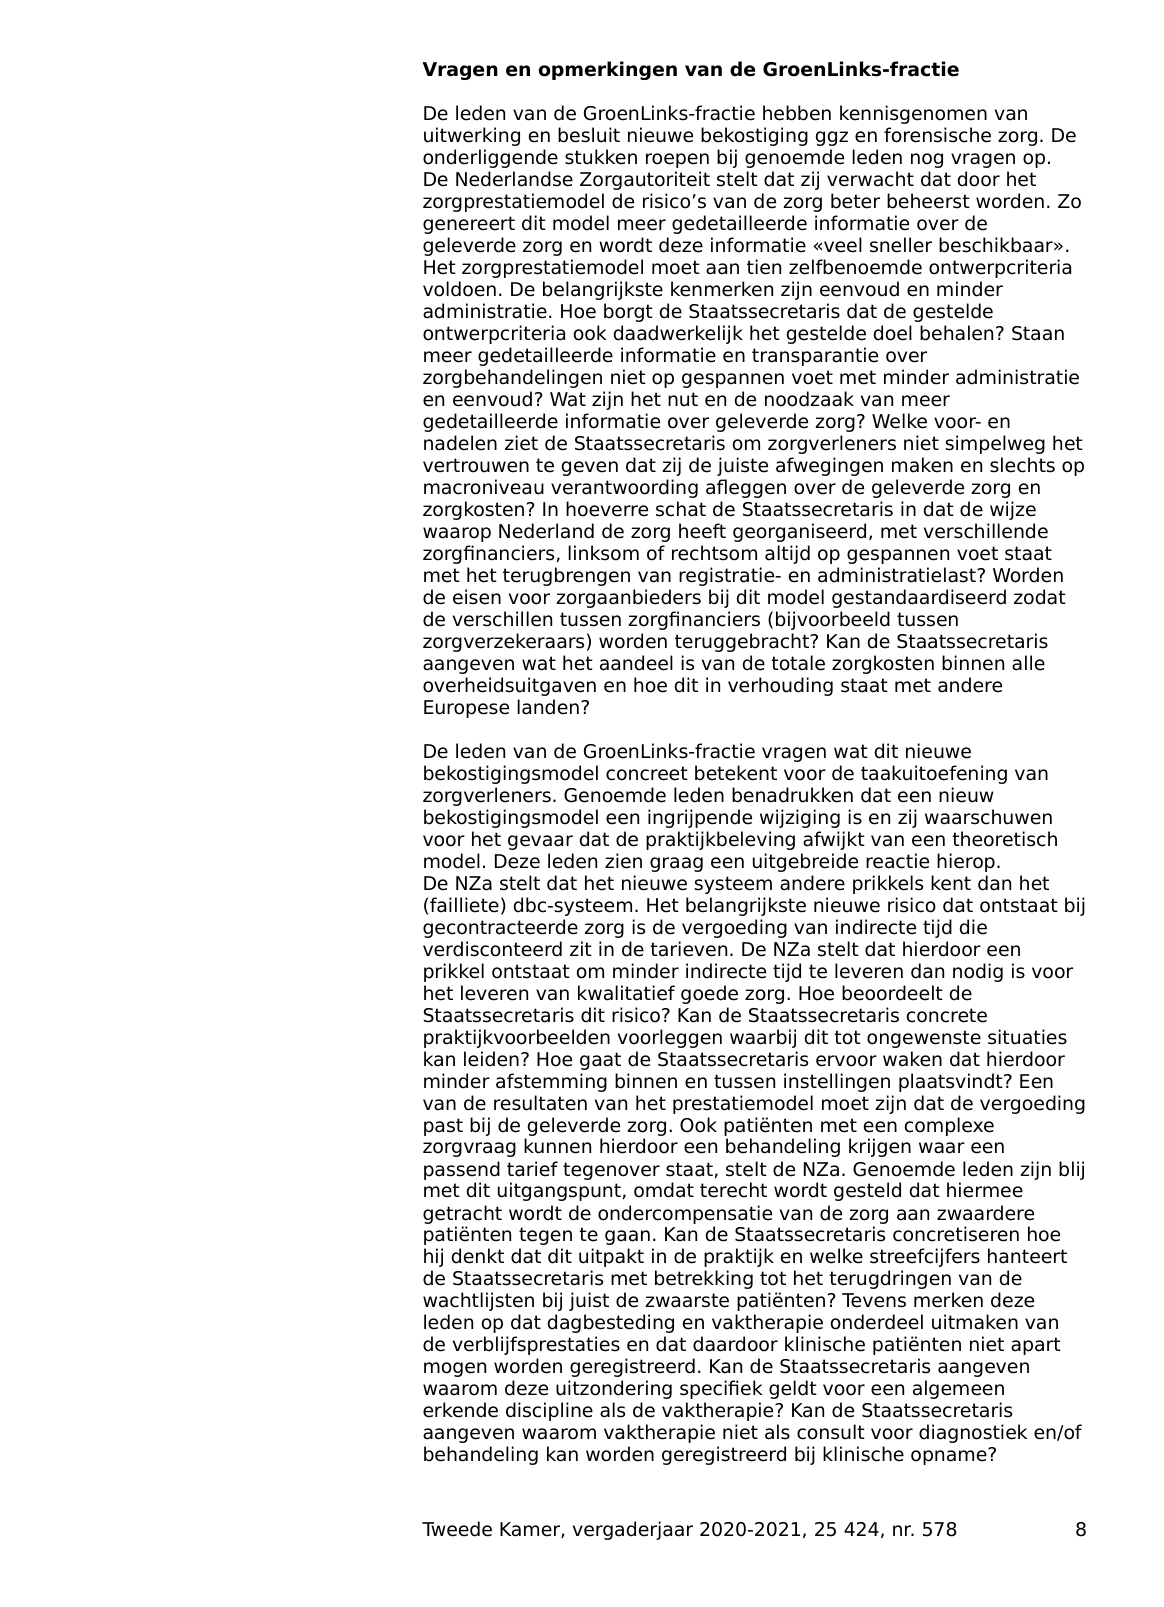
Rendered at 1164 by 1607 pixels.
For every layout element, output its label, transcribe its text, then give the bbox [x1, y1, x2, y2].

text De NZa stelt dat het nieuwe systeem andere prikkels kent dan het (failliete) dbc-systeem. Het belangrijkste nieuwe risico dat ontstaat bij gecontracteerde zorg is de vergoeding van indirecte tijd die verdisconteerd zit in de tarieven. De NZa stelt dat hierdoor een prikkel ontstaat om minder indirecte tijd te leveren dan nodig is voor het leveren van kwalitatief goede zorg. Hoe beoordeelt de Staatssecretaris dit risico? Kan de Staatssecretaris concrete praktijkvoorbeelden voorleggen waarbij dit tot ongewenste situaties kan leiden? Hoe gaat de Staatssecretaris ervoor waken dat hierdoor minder afstemming binnen en tussen instellingen plaatsvindt? Een van de resultaten van het prestatiemodel moet zijn dat de vergoeding past bij de geleverde zorg. Ook patiënten met een complexe zorgvraag kunnen hierdoor een behandeling krijgen waar een passend tarief tegenover staat, stelt de NZa. Genoemde leden zijn blij met dit uitgangspunt, omdat terecht wordt gesteld dat hiermee getracht wordt de ondercompensatie van de zorg aan zwaardere patiënten tegen te gaan. Kan de Staatssecretaris concretiseren hoe hij denkt dat dit uitpakt in de praktijk en welke streefcijfers hanteert de Staatssecretaris met betrekking tot het terugdringen van de wachtlijsten bij juist de zwaarste patiënten? Tevens merken deze leden op dat dagbesteding en vaktherapie onderdeel uitmaken van de verblijfsprestaties en dat daardoor klinische patiënten niet apart mogen worden geregistreerd. Kan de Staatssecretaris aangeven waarom deze uitzondering specifiek geldt voor een algemeen erkende discipline als de vaktherapie? Kan de Staatssecretaris aangeven waarom vaktherapie niet als consult voor diagnostiek en/of behandeling kan worden geregistreerd bij klinische opname? [422, 873, 1087, 1466]
text De leden van de GroenLinks-fractie hebben kennisgenomen van uitwerking en besluit nieuwe bekostiging ggz en forensische zorg. De onderliggende stukken roepen bij genoemde leden nog vragen op. [422, 103, 1087, 169]
subtitle Vragen en opmerkingen van de GroenLinks-fractie [422, 59, 1087, 81]
text De Nederlandse Zorgautoriteit stelt dat zij verwacht dat door het zorgprestatiemodel de risico’s van de zorg beter beheerst worden. Zo genereert dit model meer gedetailleerde informatie over de geleverde zorg en wordt deze informatie «veel sneller beschikbaar». Het zorgprestatiemodel moet aan tien zelfbenoemde ontwerpcriteria voldoen. De belangrijkste kenmerken zijn eenvoud en minder administratie. Hoe borgt de Staatssecretaris dat de gestelde ontwerpcriteria ook daadwerkelijk het gestelde doel behalen? Staan meer gedetailleerde informatie en transparantie over zorgbehandelingen niet op gespannen voet met minder administratie en eenvoud? Wat zijn het nut en de noodzaak van meer gedetailleerde informatie over geleverde zorg? Welke voor- en nadelen ziet de Staatssecretaris om zorgverleners niet simpelweg het vertrouwen te geven dat zij de juiste afwegingen maken en slechts op macroniveau verantwoording afleggen over de geleverde zorg en zorgkosten? In hoeverre schat de Staatssecretaris in dat de wijze waarop Nederland de zorg heeft georganiseerd, met verschillende zorgfinanciers, linksom of rechtsom altijd op gespannen voet staat met het terugbrengen van registratie- en administratielast? Worden de eisen voor zorgaanbieders bij dit model gestandaardiseerd zodat de verschillen tussen zorgfinanciers (bijvoorbeeld tussen zorgverzekeraars) worden teruggebracht? Kan de Staatssecretaris aangeven wat het aandeel is van de totale zorgkosten binnen alle overheidsuitgaven en hoe dit in verhouding staat met andere Europese landen? [422, 169, 1087, 719]
text De leden van de GroenLinks-fractie vragen wat dit nieuwe bekostigingsmodel concreet betekent voor de taakuitoefening van zorgverleners. Genoemde leden benadrukken dat een nieuw bekostigingsmodel een ingrijpende wijziging is en zij waarschuwen voor het gevaar dat de praktijkbeleving afwijkt van een theoretisch model. Deze leden zien graag een uitgebreide reactie hierop. [422, 741, 1087, 873]
